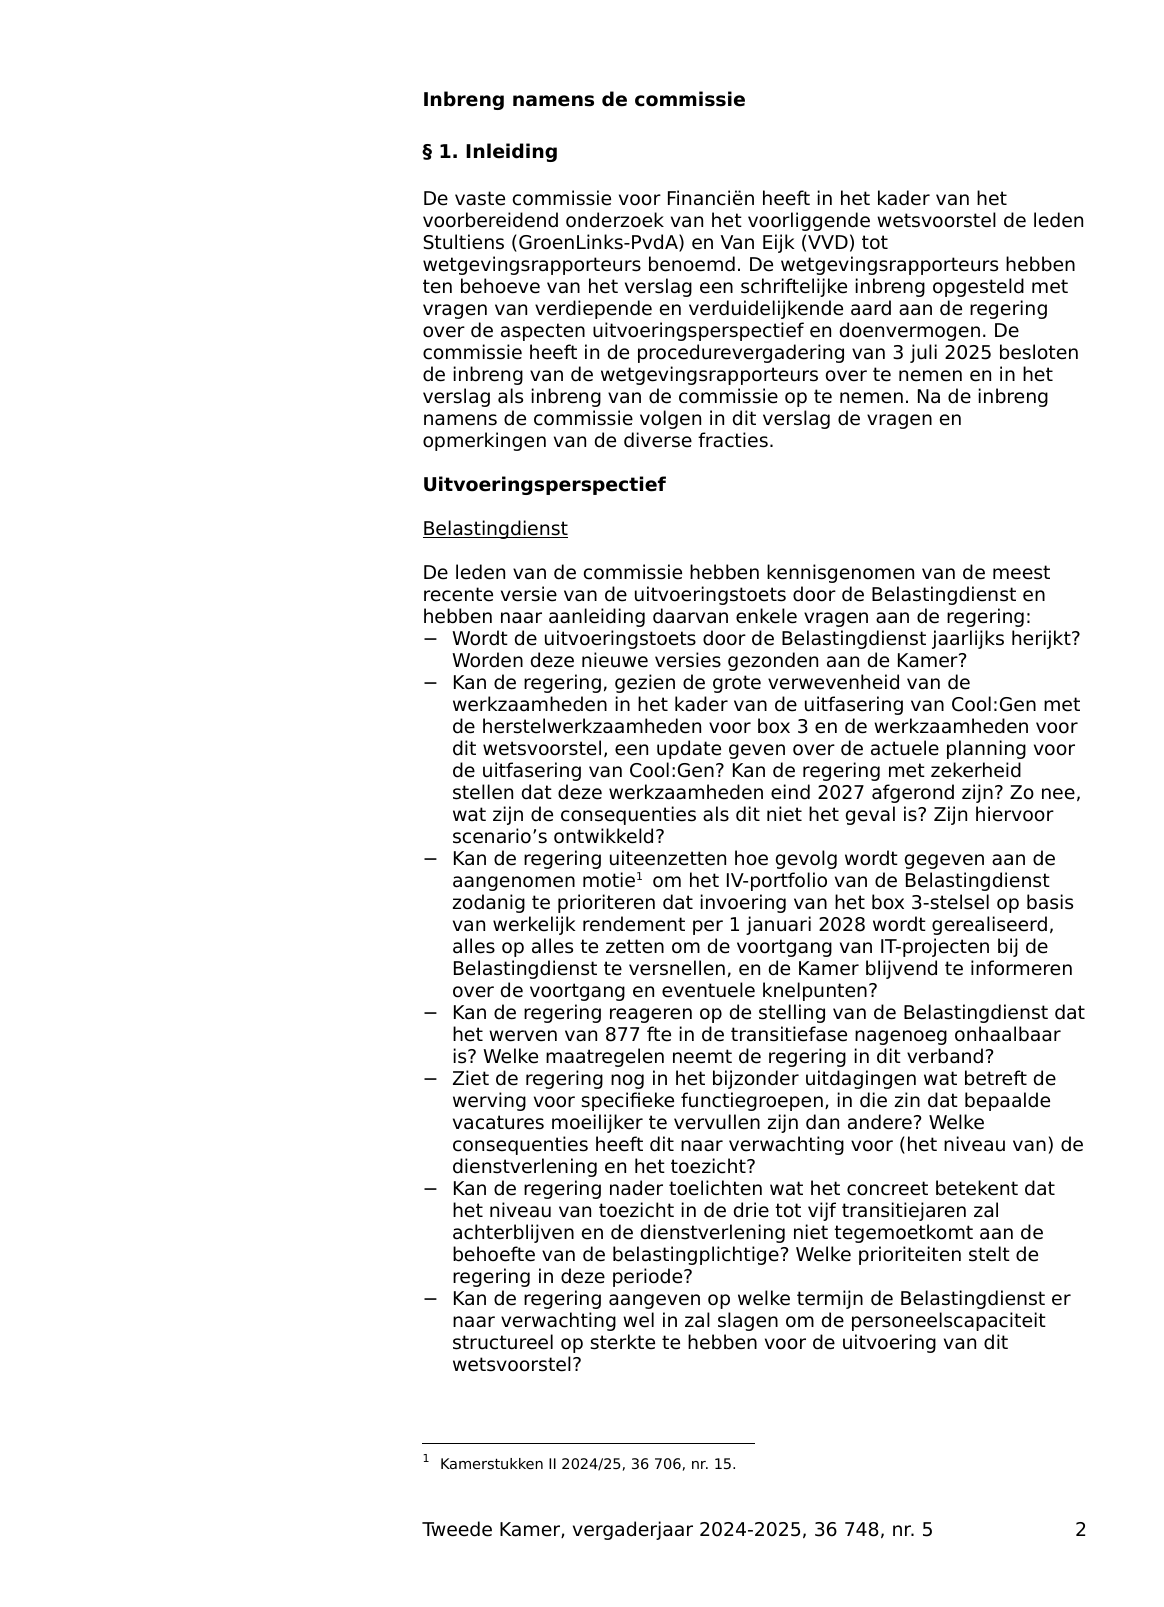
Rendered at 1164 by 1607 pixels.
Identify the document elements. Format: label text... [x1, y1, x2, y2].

text − Kan de regering aangeven op welke termijn de Belastingdienst er naar verwachting wel in zal slagen om de personeelscapaciteit structureel op sterkte te hebben voor de uitvoering van dit wetsvoorstel? [422, 1288, 1087, 1376]
text Kamerstukken II 2024/25, 36 706, nr. 15. [422, 1452, 1087, 1474]
subtitle Uitvoeringsperspectief [422, 474, 1087, 496]
text − Ziet de regering nog in het bijzonder uitdagingen wat betreft de werving voor specifieke functiegroepen, in die zin dat bepaalde vacatures moeilijker te vervullen zijn dan andere? Welke consequenties heeft dit naar verwachting voor (het niveau van) de dienstverlening en het toezicht? [422, 1068, 1087, 1178]
subtitle § 1. Inleiding [422, 141, 1087, 163]
text − Kan de regering uiteenzetten hoe gevolg wordt gegeven aan de aangenomen motie om het IV-portfolio van de Belastingdienst zodanig te prioriteren dat invoering van het box 3-stelsel op basis van werkelijk rendement per 1 januari 2028 wordt gerealiseerd, alles op alles te zetten om de voortgang van IT-projecten bij de Belastingdienst te versnellen, en de Kamer blijvend te informeren over de voortgang en eventuele knelpunten? [422, 848, 1087, 1002]
text − Kan de regering, gezien de grote verwevenheid van de werkzaamheden in het kader van de uitfasering van Cool:Gen met de herstelwerkzaamheden voor box 3 en de werkzaamheden voor dit wetsvoorstel, een update geven over de actuele planning voor de uitfasering van Cool:Gen? Kan de regering met zekerheid stellen dat deze werkzaamheden eind 2027 afgerond zijn? Zo nee, wat zijn de consequenties als dit niet het geval is? Zijn hiervoor scenario’s ontwikkeld? [422, 672, 1087, 848]
text − Kan de regering nader toelichten wat het concreet betekent dat het niveau van toezicht in de drie tot vijf transitiejaren zal achterblijven en de dienstverlening niet tegemoetkomt aan de behoefte van de belastingplichtige? Welke prioriteiten stelt de regering in deze periode? [422, 1178, 1087, 1288]
text − Wordt de uitvoeringstoets door de Belastingdienst jaarlijks herijkt? Worden deze nieuwe versies gezonden aan de Kamer? [422, 628, 1087, 672]
subtitle Inbreng namens de commissie [422, 89, 1087, 111]
text − Kan de regering reageren op de stelling van de Belastingdienst dat het werven van 877 fte in de transitiefase nagenoeg onhaalbaar is? Welke maatregelen neemt de regering in dit verband? [422, 1002, 1087, 1068]
text De leden van de commissie hebben kennisgenomen van de meest recente versie van de uitvoeringstoets door de Belastingdienst en hebben naar aanleiding daarvan enkele vragen aan de regering: [422, 562, 1087, 628]
text De vaste commissie voor Financiën heeft in het kader van het voorbereidend onderzoek van het voorliggende wetsvoorstel de leden Stultiens (GroenLinks-PvdA) en Van Eijk (VVD) tot wetgevingsrapporteurs benoemd. De wetgevingsrapporteurs hebben ten behoeve van het verslag een schriftelijke inbreng opgesteld met vragen van verdiepende en verduidelijkende aard aan de regering over de aspecten uitvoeringsperspectief en doenvermogen. De commissie heeft in de procedurevergadering van 3 juli 2025 besloten de inbreng van de wetgevingsrapporteurs over te nemen en in het verslag als inbreng van de commissie op te nemen. Na de inbreng namens de commissie volgen in dit verslag de vragen en opmerkingen van de diverse fracties. [422, 188, 1087, 452]
subtitle Belastingdienst [422, 518, 1087, 540]
